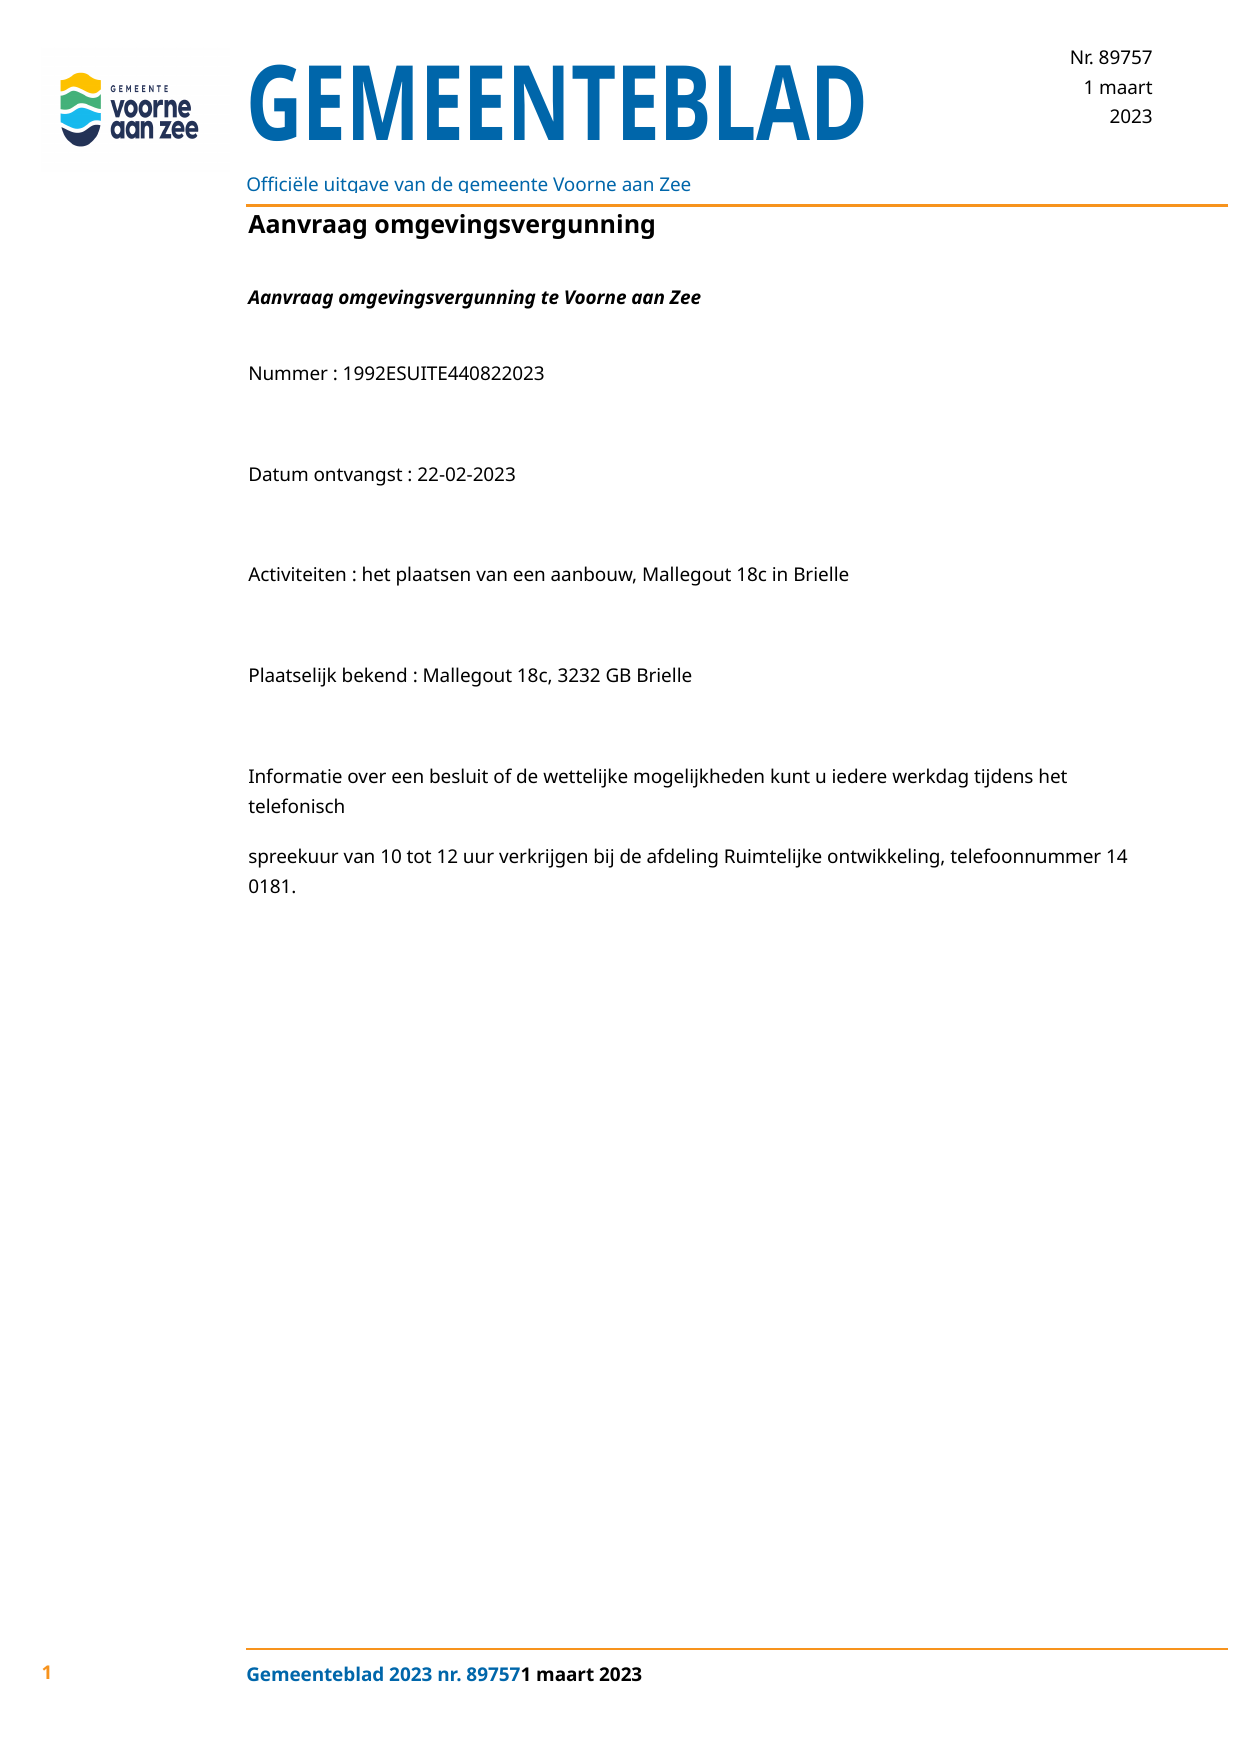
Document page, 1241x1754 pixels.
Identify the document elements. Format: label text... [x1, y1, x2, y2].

text Nummer : 1992ESUITE440822023 [248, 360, 1152, 386]
text Activiteiten : het plaatsen van een aanbouw, Mallegout 18c in Brielle [248, 562, 1152, 587]
text Informatie over een besluit of de wettelijke mogelijkheden kunt u iedere werkdag tijdens het telefonisch [248, 763, 1152, 819]
text Plaatselijk bekend : Mallegout 18c, 3232 GB Brielle [248, 662, 1152, 688]
text Aanvraag omgevingsvergunning [248, 207, 1152, 241]
text spreekuur van 10 tot 12 uur verkrijgen bij de afdeling Ruimtelijke ontwikkeling, telefoonnummer 14 0181. [248, 843, 1152, 899]
text Aanvraag omgevingsvergunning te Voorne aan Zee [248, 284, 1152, 309]
picture [41, 47, 231, 172]
text Datum ontvangst : 22-02-2023 [248, 461, 1152, 487]
